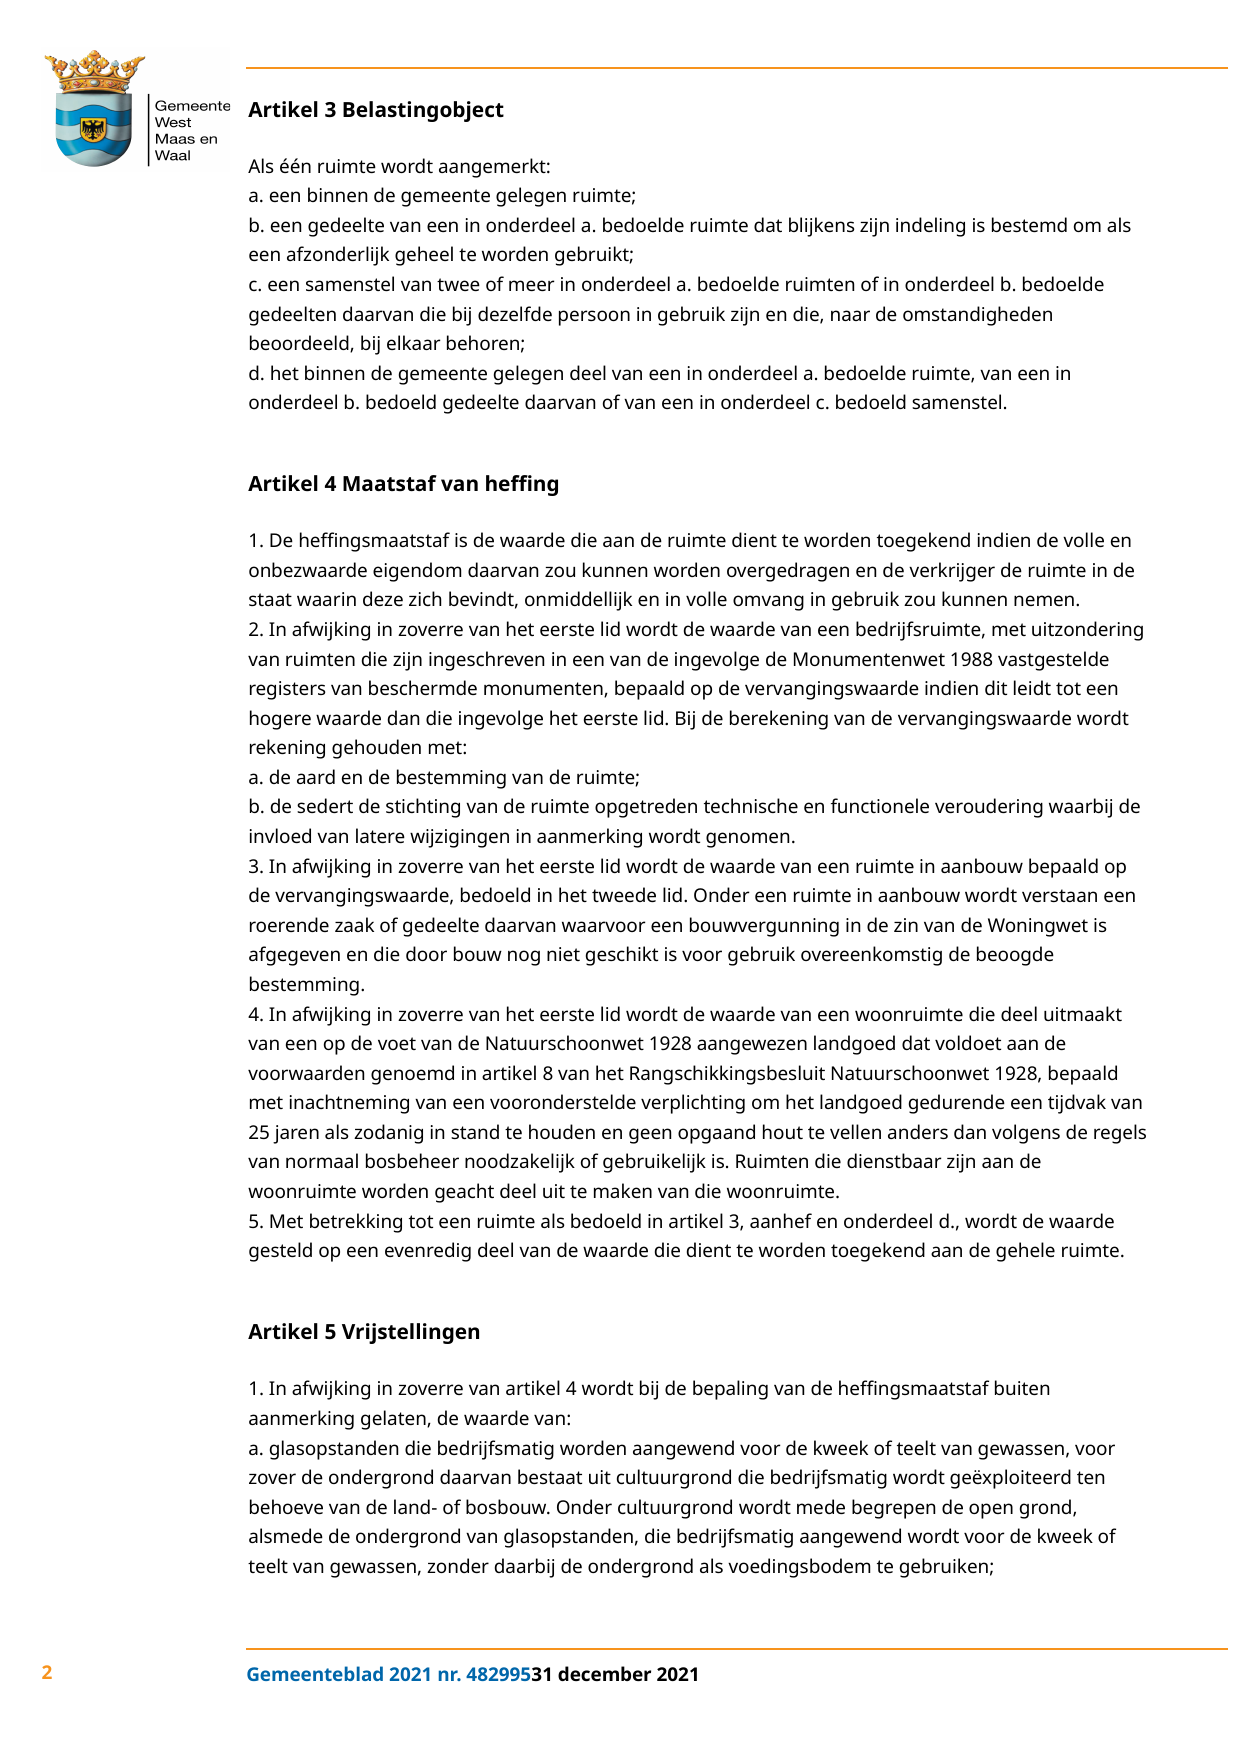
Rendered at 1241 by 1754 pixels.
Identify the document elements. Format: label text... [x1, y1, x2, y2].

text 3. In afwijking in zoverre van het eerste lid wordt de waarde van een ruimte in aanbouw bepaald op de vervangingswaarde, bedoeld in het tweede lid. Onder een ruimte in aanbouw wordt verstaan een roerende zaak of gedeelte daarvan waarvoor een bouwvergunning in de zin van de Woningwet is afgegeven en die door bouw nog niet geschikt is voor gebruik overeenkomstig de beoogde bestemming. [248, 853, 1152, 997]
text c. een samenstel van twee of meer in onderdeel a. bedoelde ruimten of in onderdeel b. bedoelde gedeelten daarvan die bij dezelfde persoon in gebruik zijn en die, naar de omstandigheden beoordeeld, bij elkaar behoren; [248, 271, 1152, 356]
text Artikel 5 Vrijstellingen [248, 1317, 1152, 1346]
text 2. In afwijking in zoverre van het eerste lid wordt de waarde van een bedrijfsruimte, met uitzondering van ruimten die zijn ingeschreven in een van de ingevolge de Monumentenwet 1988 vastgestelde registers van beschermde monumenten, bepaald op de vervangingswaarde indien dit leidt tot een hogere waarde dan die ingevolge het eerste lid. Bij de berekening van de vervangingswaarde wordt rekening gehouden met: [248, 616, 1152, 760]
text Als één ruimte wordt aangemerkt: [248, 153, 1152, 178]
text d. het binnen de gemeente gelegen deel van een in onderdeel a. bedoelde ruimte, van een in onderdeel b. bedoeld gedeelte daarvan of van een in onderdeel c. bedoeld samenstel. [248, 360, 1152, 415]
text a. een binnen de gemeente gelegen ruimte; [248, 182, 1152, 208]
picture [41, 47, 231, 172]
text 1. De heffingsmaatstaf is de waarde die aan de ruimte dient te worden toegekend indien de volle en onbezwaarde eigendom daarvan zou kunnen worden overgedragen en de verkrijger de ruimte in de staat waarin deze zich bevindt, onmiddellijk en in volle omvang in gebruik zou kunnen nemen. [248, 527, 1152, 612]
text 1. In afwijking in zoverre van artikel 4 wordt bij de bepaling van de heffingsmaatstaf buiten aanmerking gelaten, de waarde van: [248, 1376, 1152, 1431]
text a. de aard en de bestemming van de ruimte; [248, 764, 1152, 790]
text b. een gedeelte van een in onderdeel a. bedoelde ruimte dat blijkens zijn indeling is bestemd om als een afzonderlijk geheel te worden gebruikt; [248, 212, 1152, 267]
text a. glasopstanden die bedrijfsmatig worden aangewend voor de kweek of teelt van gewassen, voor zover de ondergrond daarvan bestaat uit cultuurgrond die bedrijfsmatig wordt geëxploiteerd ten behoeve van de land- of bosbouw. Onder cultuurgrond wordt mede begrepen de open grond, alsmede de ondergrond van glasopstanden, die bedrijfsmatig aangewend wordt voor de kweek of teelt van gewassen, zonder daarbij de ondergrond als voedingsbodem te gebruiken; [248, 1435, 1152, 1579]
text 5. Met betrekking tot een ruimte als bedoeld in artikel 3, aanhef en onderdeel d., wordt de waarde gesteld op een evenredig deel van de waarde die dient te worden toegekend aan de gehele ruimte. [248, 1208, 1152, 1263]
text b. de sedert de stichting van de ruimte opgetreden technische en functionele veroudering waarbij de invloed van latere wijzigingen in aanmerking wordt genomen. [248, 794, 1152, 849]
text 4. In afwijking in zoverre van het eerste lid wordt de waarde van een woonruimte die deel uitmaakt van een op de voet van de Natuurschoonwet 1928 aangewezen landgoed dat voldoet aan de voorwaarden genoemd in artikel 8 van het Rangschikkingsbesluit Natuurschoonwet 1928, bepaald met inachtneming van een vooronderstelde verplichting om het landgoed gedurende een tijdvak van 25 jaren als zodanig in stand te houden en geen opgaand hout te vellen anders dan volgens de regels van normaal bosbeheer noodzakelijk of gebruikelijk is. Ruimten die dienstbaar zijn aan de woonruimte worden geacht deel uit te maken van die woonruimte. [248, 1001, 1152, 1204]
text Artikel 3 Belastingobject [248, 95, 1152, 123]
text Artikel 4 Maatstaf van heffing [248, 469, 1152, 498]
